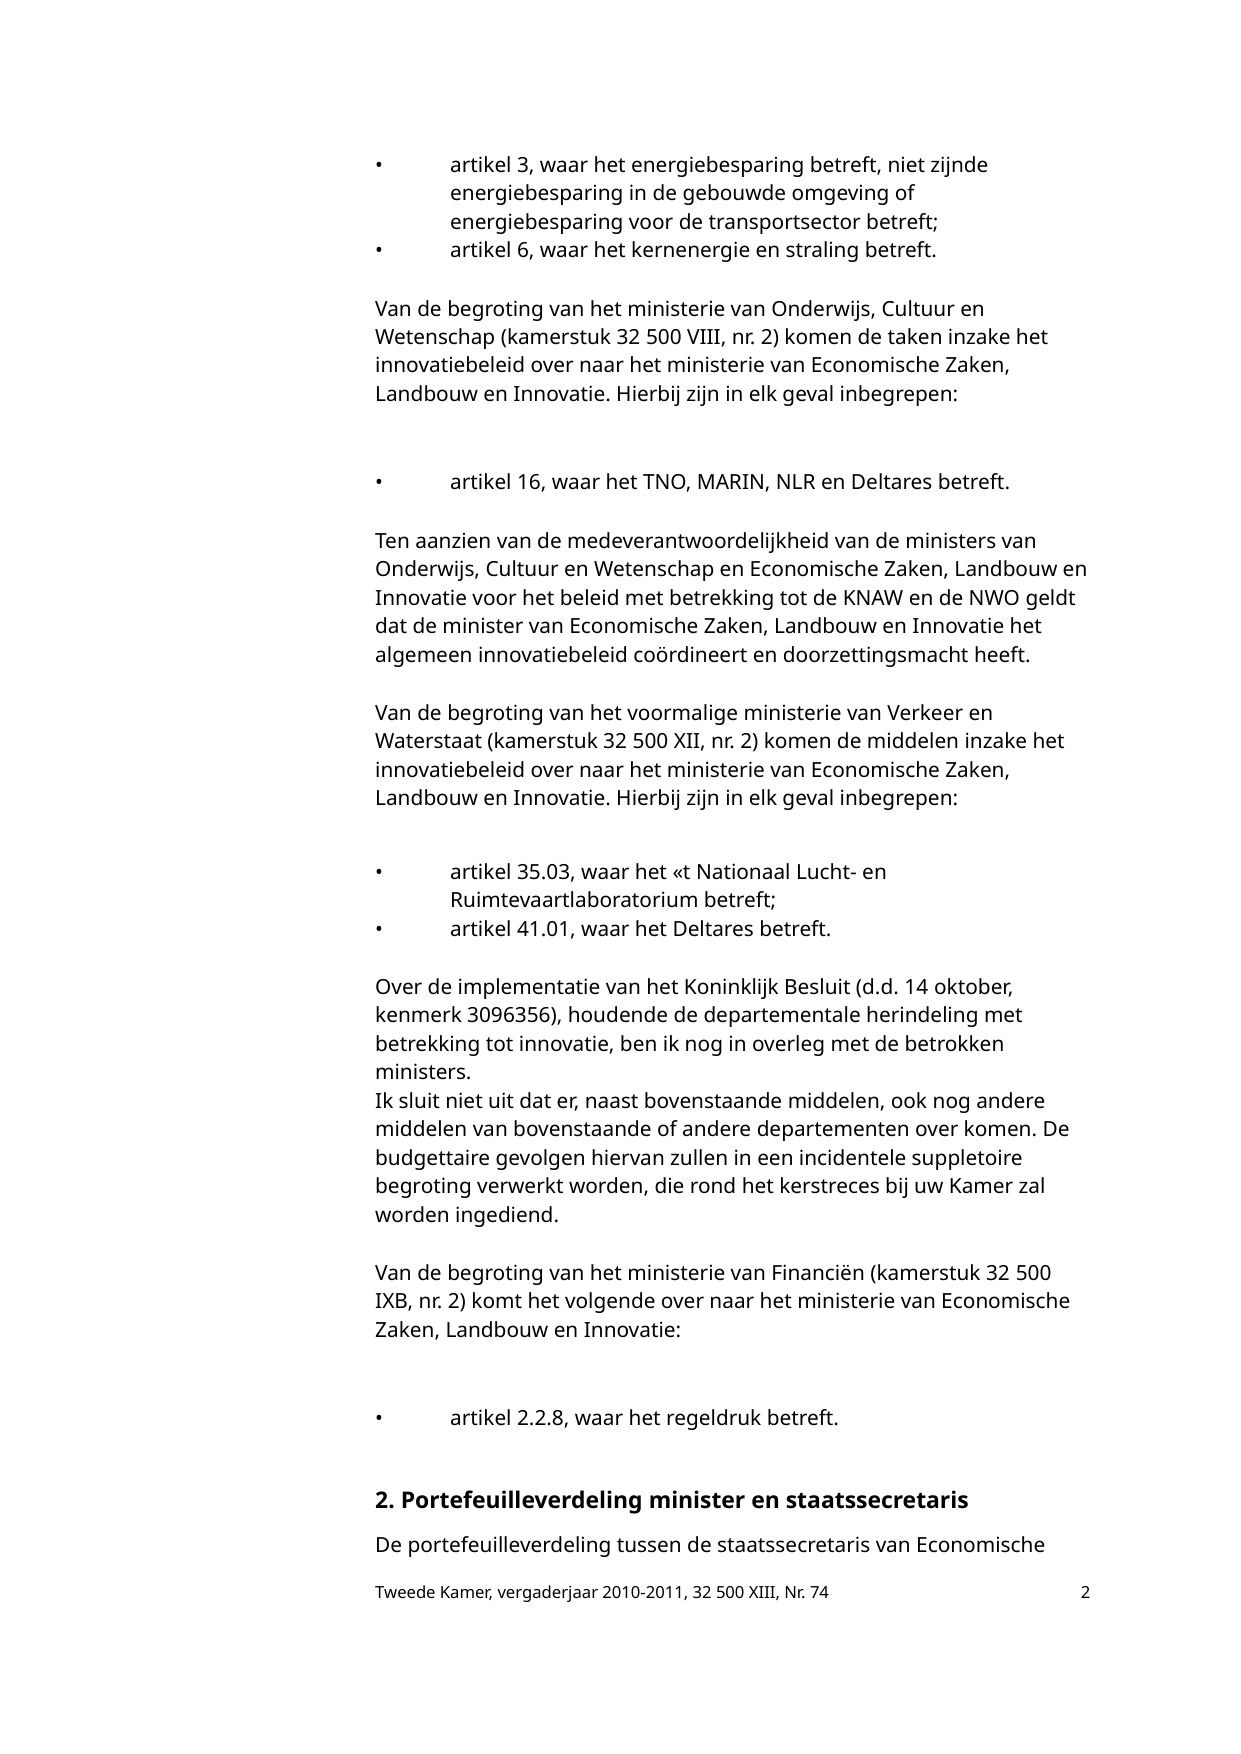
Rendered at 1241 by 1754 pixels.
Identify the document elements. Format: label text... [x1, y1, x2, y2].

text Van de begroting van het ministerie van Financiën (kamerstuk 32 500 IXB, nr. 2) komt het volgende over naar het ministerie van Economische Zaken, Landbouw en Innovatie: [375, 1258, 1090, 1343]
list artikel 35.03, waar het «t Nationaal Lucht- en Ruimtevaartlaboratorium betreft; [375, 857, 1090, 914]
text De portefeuilleverdeling tussen de staatssecretaris van Economische [375, 1531, 1090, 1559]
text Ik sluit niet uit dat er, naast bovenstaande middelen, ook nog andere middelen van bovenstaande of andere departementen over komen. De budgettaire gevolgen hiervan zullen in een incidentele suppletoire begroting verwerkt worden, die rond het kerstreces bij uw Kamer zal worden ingediend. [375, 1086, 1090, 1228]
list artikel 2.2.8, waar het regeldruk betreft. [375, 1403, 1090, 1432]
text Over de implementatie van het Koninklijk Besluit (d.d. 14 oktober, kenmerk 3096356), houdende de departementale herindeling met betrekking tot innovatie, ben ik nog in overleg met de betrokken ministers. [375, 972, 1090, 1086]
text Ten aanzien van de medeverantwoordelijkheid van de ministers van Onderwijs, Cultuur en Wetenschap en Economische Zaken, Landbouw en Innovatie voor het beleid met betrekking tot de KNAW en de NWO geldt dat de minister van Economische Zaken, Landbouw en Innovatie het algemeen innovatiebeleid coördineert en doorzettingsmacht heeft. [375, 526, 1090, 668]
text Van de begroting van het voormalige ministerie van Verkeer en Waterstaat (kamerstuk 32 500 XII, nr. 2) komen de middelen inzake het innovatiebeleid over naar het ministerie van Economische Zaken, Landbouw en Innovatie. Hierbij zijn in elk geval inbegrepen: [375, 698, 1090, 812]
list artikel 3, waar het energiebesparing betreft, niet zijnde energiebesparing in de gebouwde omgeving of energiebesparing voor de transportsector betreft; [375, 150, 1090, 235]
subtitle 2. Portefeuilleverdeling minister en staatssecretaris [375, 1484, 1090, 1516]
list artikel 41.01, waar het Deltares betreft. [375, 914, 1090, 942]
text Van de begroting van het ministerie van Onderwijs, Cultuur en Wetenschap (kamerstuk 32 500 VIII, nr. 2) komen de taken inzake het innovatiebeleid over naar het ministerie van Economische Zaken, Landbouw en Innovatie. Hierbij zijn in elk geval inbegrepen: [375, 294, 1090, 407]
list artikel 16, waar het TNO, MARIN, NLR en Deltares betreft. [375, 467, 1090, 496]
list artikel 6, waar het kernenergie en straling betreft. [375, 235, 1090, 264]
